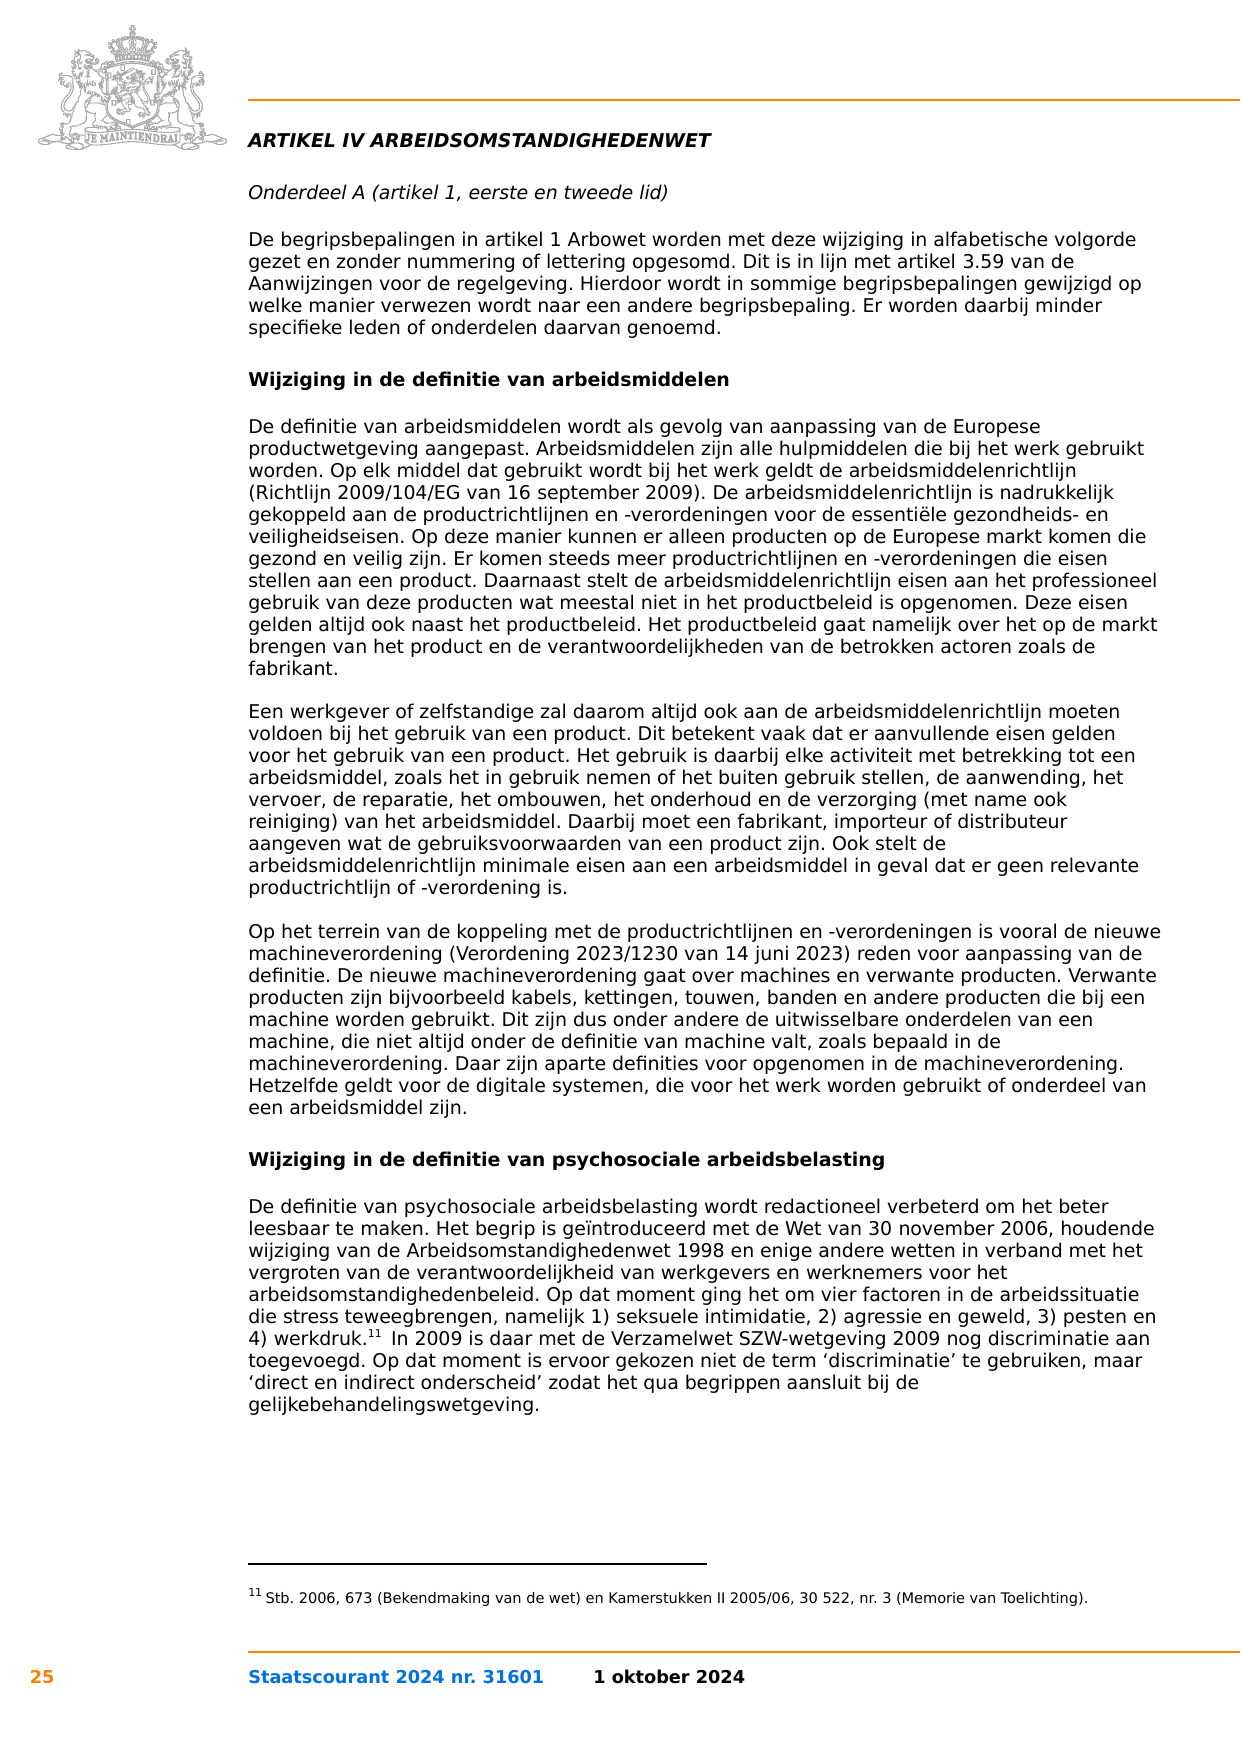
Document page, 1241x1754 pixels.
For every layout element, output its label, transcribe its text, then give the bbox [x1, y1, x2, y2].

subtitle Onderdeel A (artikel 1, eerste en tweede lid) [248, 182, 1163, 204]
subtitle Wijziging in de definitie van arbeidsmiddelen [248, 369, 1163, 391]
text Stb. 2006, 673 (Bekendmaking van de wet) en Kamerstukken II 2005/06, 30 522, nr. 3 (Memorie van Toelichting). [248, 1586, 1163, 1608]
text De definitie van arbeidsmiddelen wordt als gevolg van aanpassing van de Europese productwetgeving aangepast. Arbeidsmiddelen zijn alle hulpmiddelen die bij het werk gebruikt worden. Op elk middel dat gebruikt wordt bij het werk geldt de arbeidsmiddelenrichtlijn (Richtlijn 2009/104/EG van 16 september 2009). De arbeidsmiddelenrichtlijn is nadrukkelijk gekoppeld aan de productrichtlijnen en -verordeningen voor de essentiële gezondheids- en veiligheidseisen. Op deze manier kunnen er alleen producten op de Europese markt komen die gezond en veilig zijn. Er komen steeds meer productrichtlijnen en -verordeningen die eisen stellen aan een product. Daarnaast stelt de arbeidsmiddelenrichtlijn eisen aan het professioneel gebruik van deze producten wat meestal niet in het productbeleid is opgenomen. Deze eisen gelden altijd ook naast het productbeleid. Het productbeleid gaat namelijk over het op de markt brengen van het product en de verantwoordelijkheden van de betrokken actoren zoals de fabrikant. [248, 416, 1163, 679]
text De definitie van psychosociale arbeidsbelasting wordt redactioneel verbeterd om het beter leesbaar te maken. Het begrip is geïntroduceerd met de Wet van 30 november 2006, houdende wijziging van de Arbeidsomstandighedenwet 1998 en enige andere wetten in verband met het vergroten van de verantwoordelijkheid van werkgevers en werknemers voor het arbeidsomstandighedenbeleid. Op dat moment ging het om vier factoren in de arbeidssituatie die stress teweegbrengen, namelijk 1) seksuele intimidatie, 2) agressie en geweld, 3) pesten en 4) werkdruk. In 2009 is daar met de Verzamelwet SZW-wetgeving 2009 nog discriminatie aan toegevoegd. Op dat moment is ervoor gekozen niet de term ‘discriminatie’ te gebruiken, maar ‘direct en indirect onderscheid’ zodat het qua begrippen aansluit bij de gelijkebehandelingswetgeving. [248, 1196, 1163, 1416]
subtitle Wijziging in de definitie van psychosociale arbeidsbelasting [248, 1149, 1163, 1171]
text Een werkgever of zelfstandige zal daarom altijd ook aan de arbeidsmiddelenrichtlijn moeten voldoen bij het gebruik van een product. Dit betekent vaak dat er aanvullende eisen gelden voor het gebruik van een product. Het gebruik is daarbij elke activiteit met betrekking tot een arbeidsmiddel, zoals het in gebruik nemen of het buiten gebruik stellen, de aanwending, het vervoer, de reparatie, het ombouwen, het onderhoud en de verzorging (met name ook reiniging) van het arbeidsmiddel. Daarbij moet een fabrikant, importeur of distributeur aangeven wat de gebruiksvoorwaarden van een product zijn. Ook stelt de arbeidsmiddelenrichtlijn minimale eisen aan een arbeidsmiddel in geval dat er geen relevante productrichtlijn of -verordening is. [248, 701, 1163, 899]
picture [38, 25, 227, 150]
text Op het terrein van de koppeling met de productrichtlijnen en -verordeningen is vooral de nieuwe machineverordening (Verordening 2023/1230 van 14 juni 2023) reden voor aanpassing van de definitie. De nieuwe machineverordening gaat over machines en verwante producten. Verwante producten zijn bijvoorbeeld kabels, kettingen, touwen, banden en andere producten die bij een machine worden gebruikt. Dit zijn dus onder andere de uitwisselbare onderdelen van een machine, die niet altijd onder de definitie van machine valt, zoals bepaald in de machineverordening. Daar zijn aparte definities voor opgenomen in de machineverordening. Hetzelfde geldt voor de digitale systemen, die voor het werk worden gebruikt of onderdeel van een arbeidsmiddel zijn. [248, 921, 1163, 1119]
subtitle ARTIKEL IV ARBEIDSOMSTANDIGHEDENWET [248, 130, 1163, 152]
text De begripsbepalingen in artikel 1 Arbowet worden met deze wijziging in alfabetische volgorde gezet en zonder nummering of lettering opgesomd. Dit is in lijn met artikel 3.59 van de Aanwijzingen voor de regelgeving. Hierdoor wordt in sommige begripsbepalingen gewijzigd op welke manier verwezen wordt naar een andere begripsbepaling. Er worden daarbij minder specifieke leden of onderdelen daarvan genoemd. [248, 229, 1163, 339]
